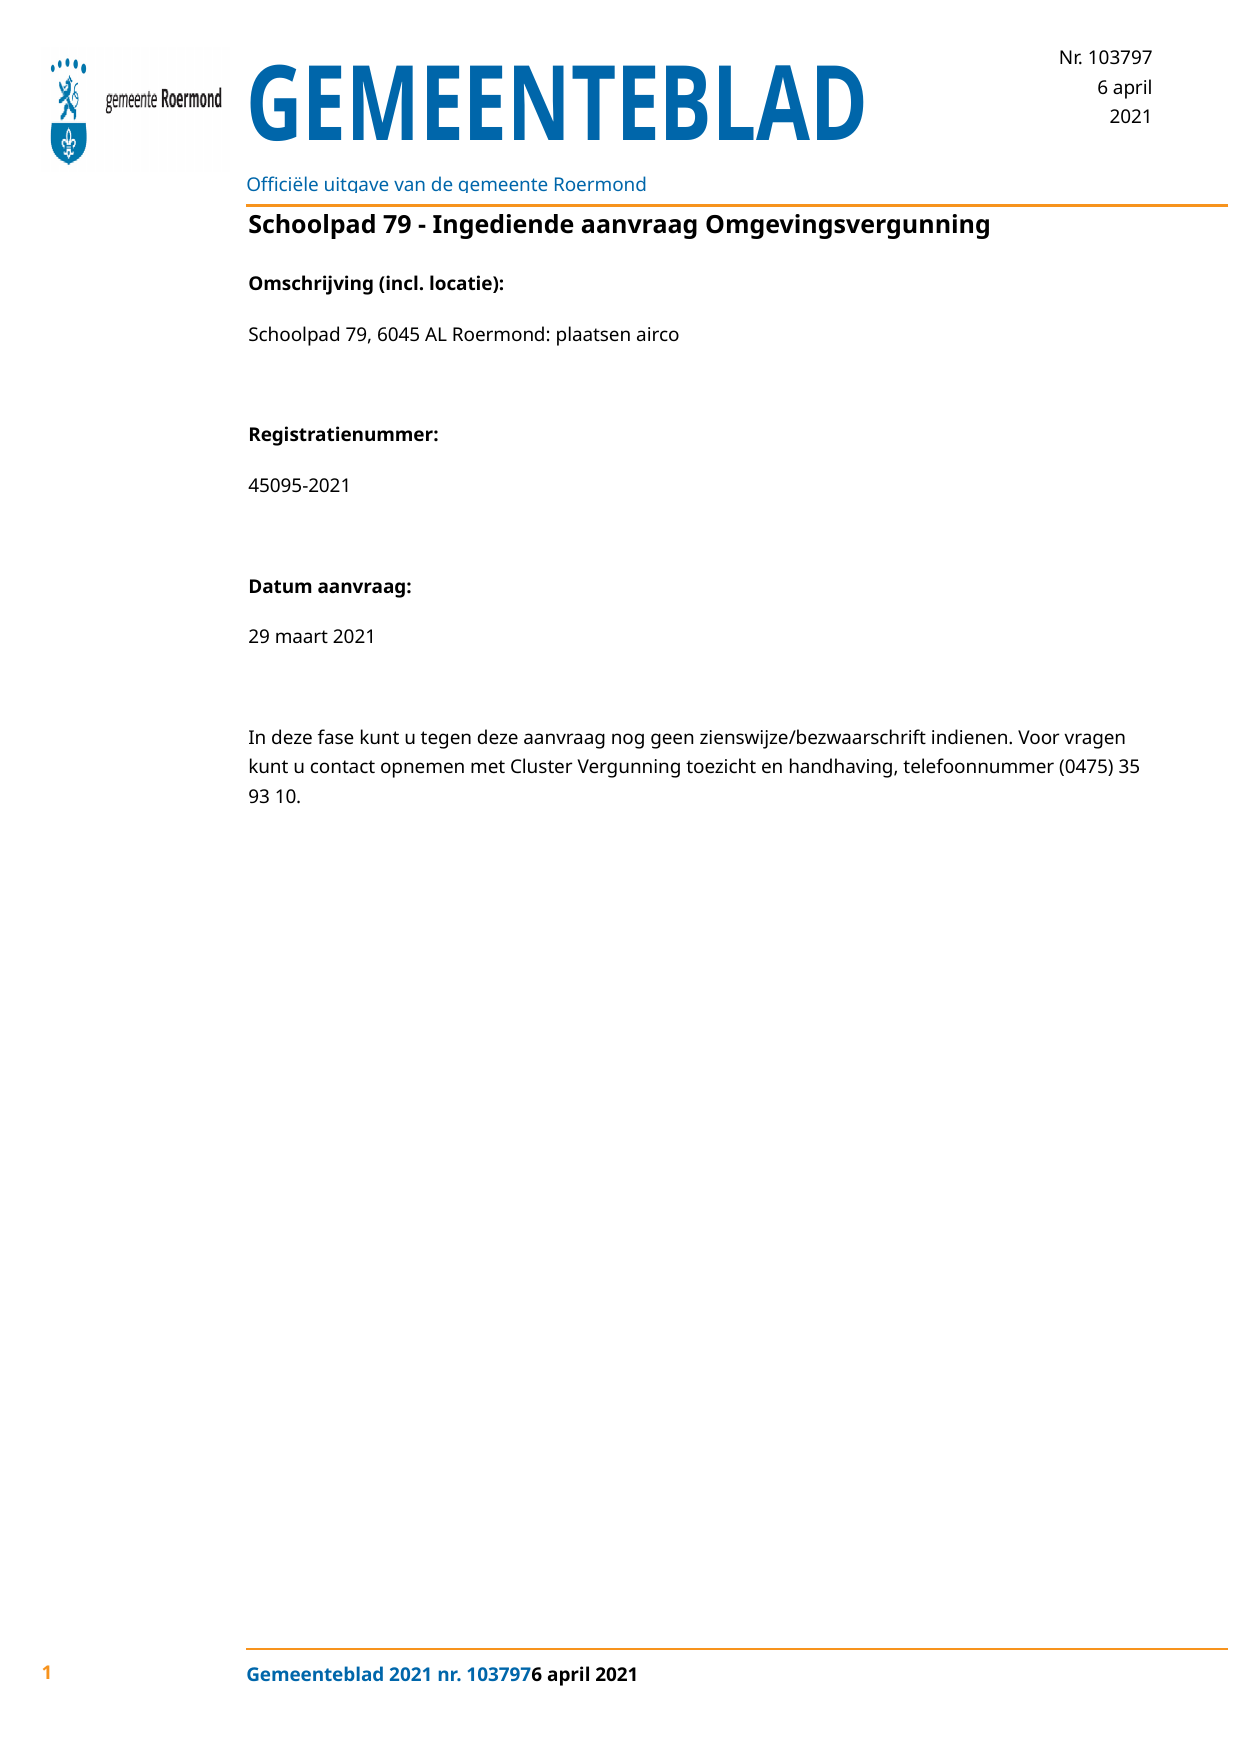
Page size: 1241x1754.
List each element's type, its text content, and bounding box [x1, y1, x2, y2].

text 29 maart 2021 [248, 623, 1152, 649]
text 45095-2021 [248, 472, 1152, 498]
text In deze fase kunt u tegen deze aanvraag nog geen zienswijze/bezwaarschrift indienen. Voor vragen kunt u contact opnemen met Cluster Vergunning toezicht en handhaving, telefoonnummer (0475) 35 93 10. [248, 724, 1152, 809]
picture [41, 47, 231, 172]
text Schoolpad 79, 6045 AL Roermond: plaatsen airco [248, 321, 1152, 346]
text Registratienummer: [248, 422, 1152, 447]
text Datum aanvraag: [248, 573, 1152, 598]
text Schoolpad 79 - Ingediende aanvraag Omgevingsvergunning [248, 207, 1152, 241]
text Omschrijving (incl. locatie): [248, 270, 1152, 296]
